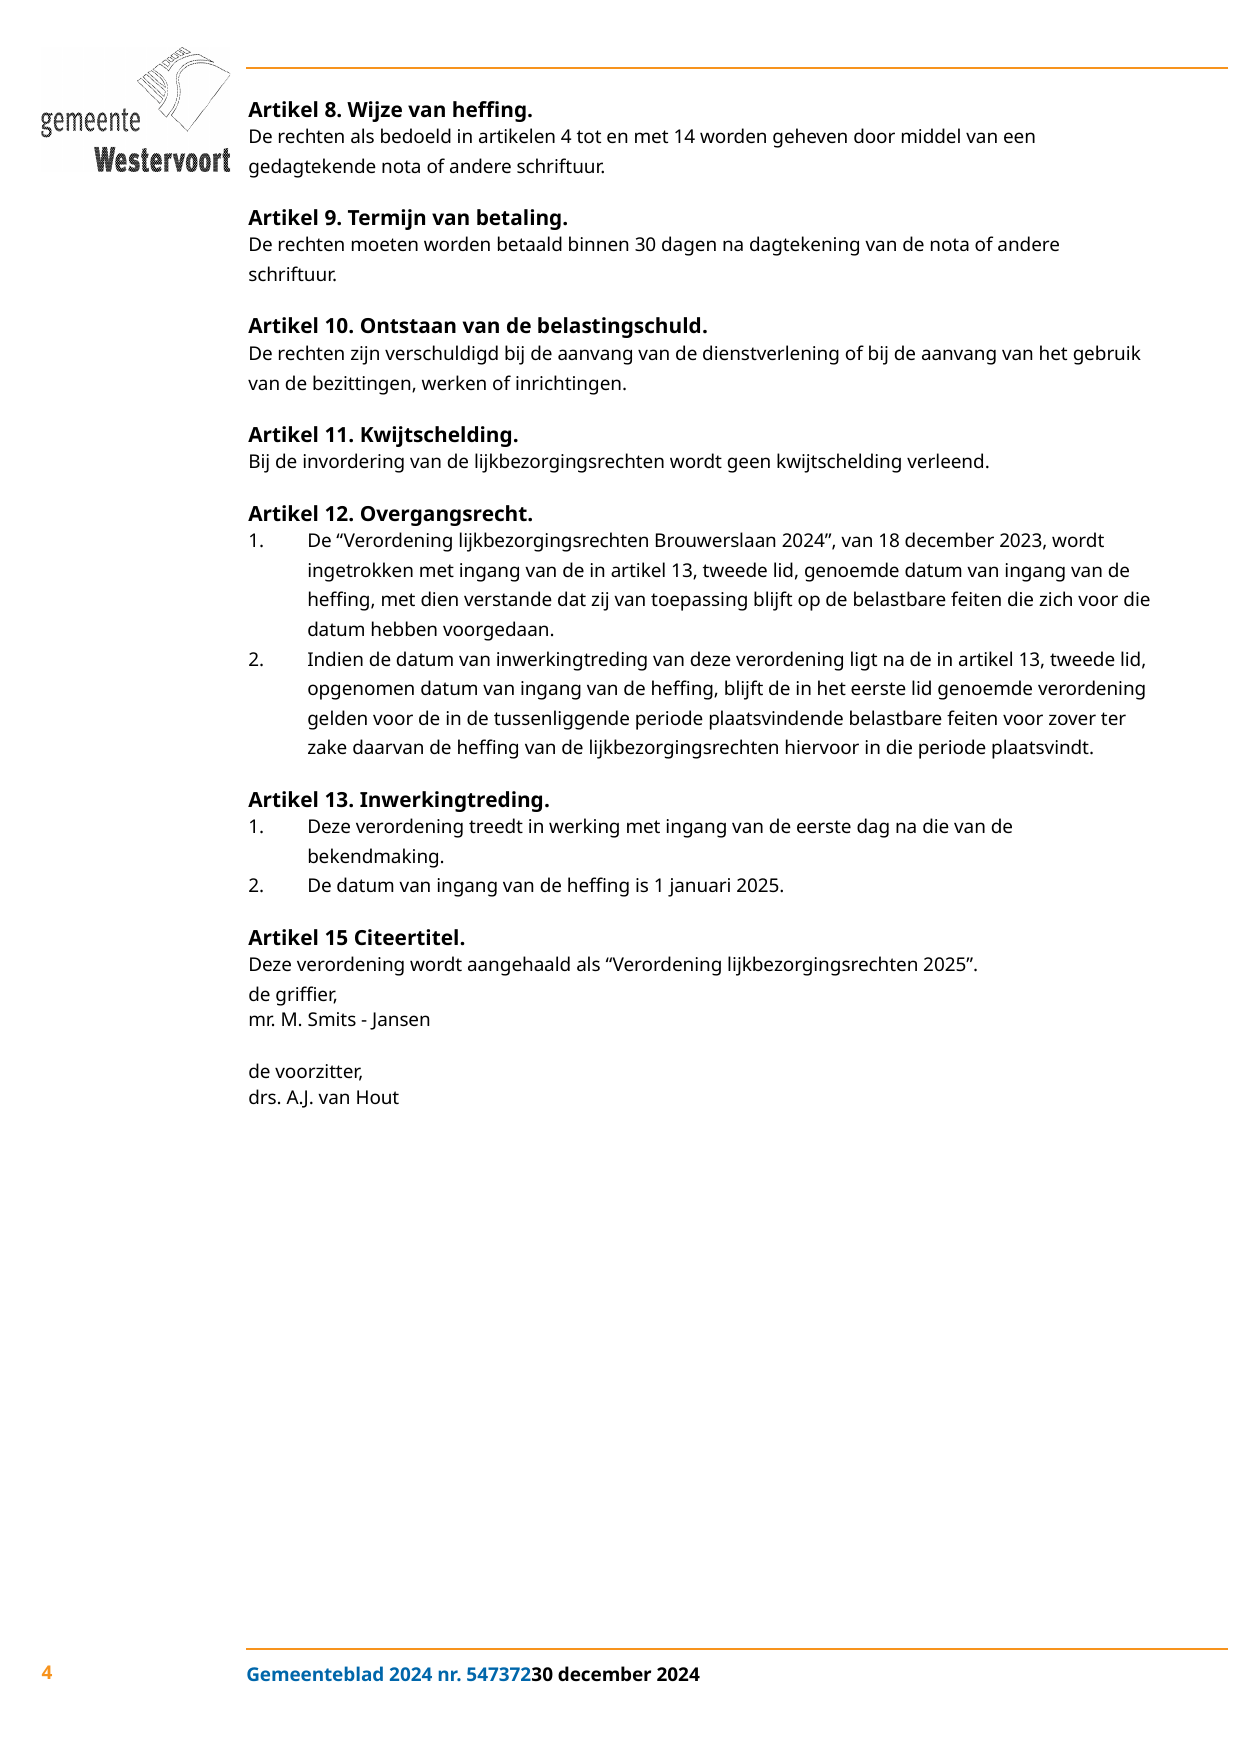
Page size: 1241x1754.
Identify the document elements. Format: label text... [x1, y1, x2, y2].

text Artikel 8. Wijze van heffing. [248, 95, 1152, 123]
text drs. A.J. van Hout [248, 1084, 1152, 1109]
text de voorzitter, [248, 1058, 1152, 1084]
text Bij de invordering van de lijkbezorgingsrechten wordt geen kwijtschelding verleend. [248, 448, 1152, 474]
list De datum van ingang van de heffing is 1 januari 2025. [248, 872, 1152, 898]
text Deze verordening wordt aangehaald als “Verordening lijkbezorgingsrechten 2025”. [248, 951, 1152, 977]
text Artikel 13. Inwerkingtreding. [248, 785, 1152, 813]
text Artikel 15 Citeertitel. [248, 923, 1152, 951]
text De rechten zijn verschuldigd bij de aanvang van de dienstverlening of bij de aanvang van het gebruik van de bezittingen, werken of inrichtingen. [248, 340, 1152, 395]
text De rechten als bedoeld in artikelen 4 tot en met 14 worden geheven door middel van een gedagtekende nota of andere schriftuur. [248, 123, 1152, 178]
text mr. M. Smits - Jansen [248, 1007, 1152, 1032]
list De “Verordening lijkbezorgingsrechten Brouwerslaan 2024”, van 18 december 2023, wordt ingetrokken met ingang van de in artikel 13, tweede lid, genoemde datum van ingang van de heffing, met dien verstande dat zij van toepassing blijft op de belastbare feiten die zich voor die datum hebben voorgedaan. [248, 527, 1152, 642]
text de griffier, [248, 981, 1152, 1007]
text Artikel 9. Termijn van betaling. [248, 203, 1152, 232]
list Deze verordening treedt in werking met ingang van de eerste dag na die van de bekendmaking. [248, 813, 1152, 869]
text Artikel 11. Kwijtschelding. [248, 420, 1152, 448]
text De rechten moeten worden betaald binnen 30 dagen na dagtekening van de nota of andere schriftuur. [248, 232, 1152, 287]
list Indien de datum van inwerkingtreding van deze verordening ligt na de in artikel 13, tweede lid, opgenomen datum van ingang van de heffing, blijft de in het eerste lid genoemde verordening gelden voor de in de tussenliggende periode plaatsvindende belastbare feiten voor zover ter zake daarvan de heffing van de lijkbezorgingsrechten hiervoor in die periode plaatsvindt. [248, 646, 1152, 760]
text Artikel 10. Ontstaan van de belastingschuld. [248, 312, 1152, 340]
text Artikel 12. Overgangsrecht. [248, 499, 1152, 527]
picture [41, 47, 231, 172]
